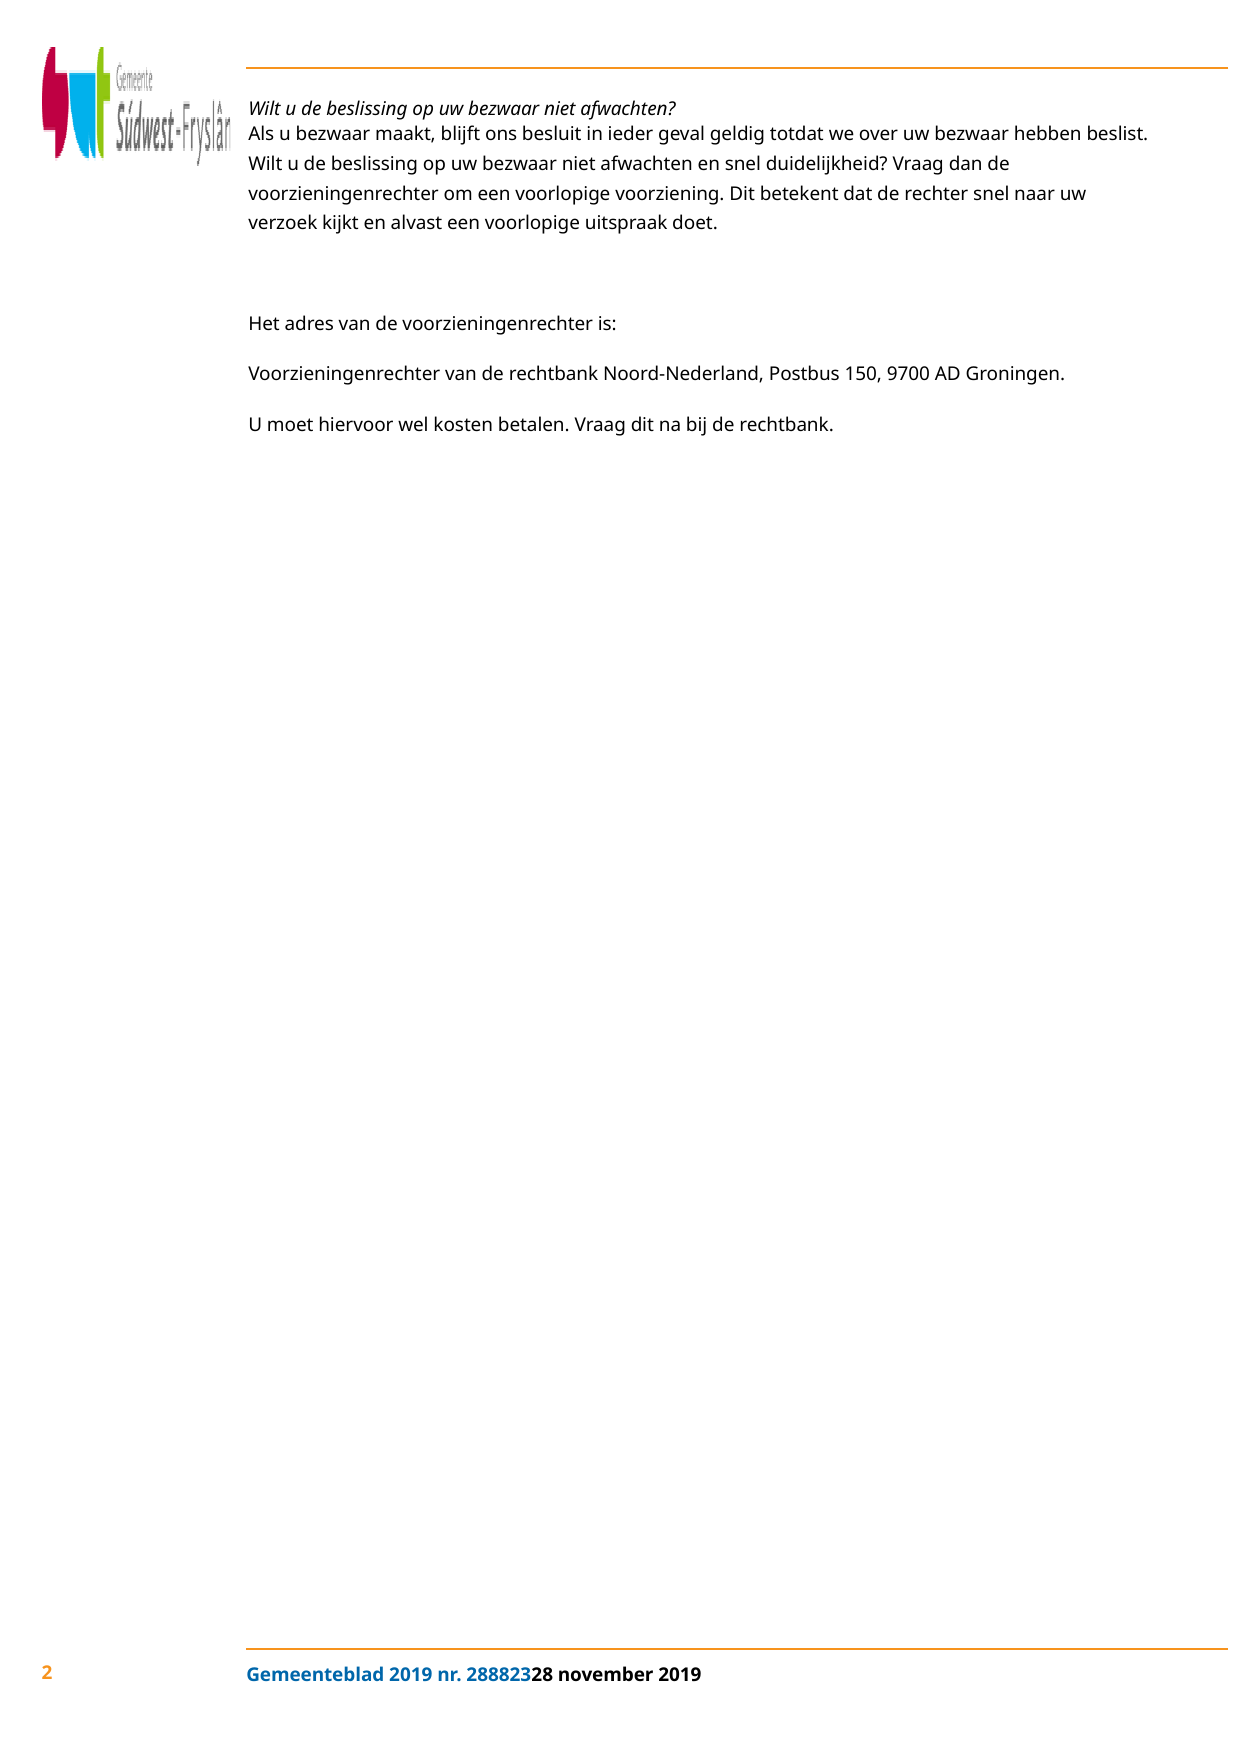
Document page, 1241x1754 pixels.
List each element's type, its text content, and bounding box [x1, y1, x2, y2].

text Het adres van de voorzieningenrechter is: [248, 310, 1152, 336]
picture [41, 47, 231, 172]
text Voorzieningenrechter van de rechtbank Noord-Nederland, Postbus 150, 9700 AD Groningen. [248, 361, 1152, 386]
text U moet hiervoor wel kosten betalen. Vraag dit na bij de rechtbank. [248, 411, 1152, 437]
text Als u bezwaar maakt, blijft ons besluit in ieder geval geldig totdat we over uw bezwaar hebben beslist. Wilt u de beslissing op uw bezwaar niet afwachten en snel duidelijkheid? Vraag dan de voorzieningenrechter om een voorlopige voorziening. Dit betekent dat de rechter snel naar uw verzoek kijkt en alvast een voorlopige uitspraak doet. [248, 121, 1152, 235]
text Wilt u de beslissing op uw bezwaar niet afwachten? [248, 95, 1152, 121]
